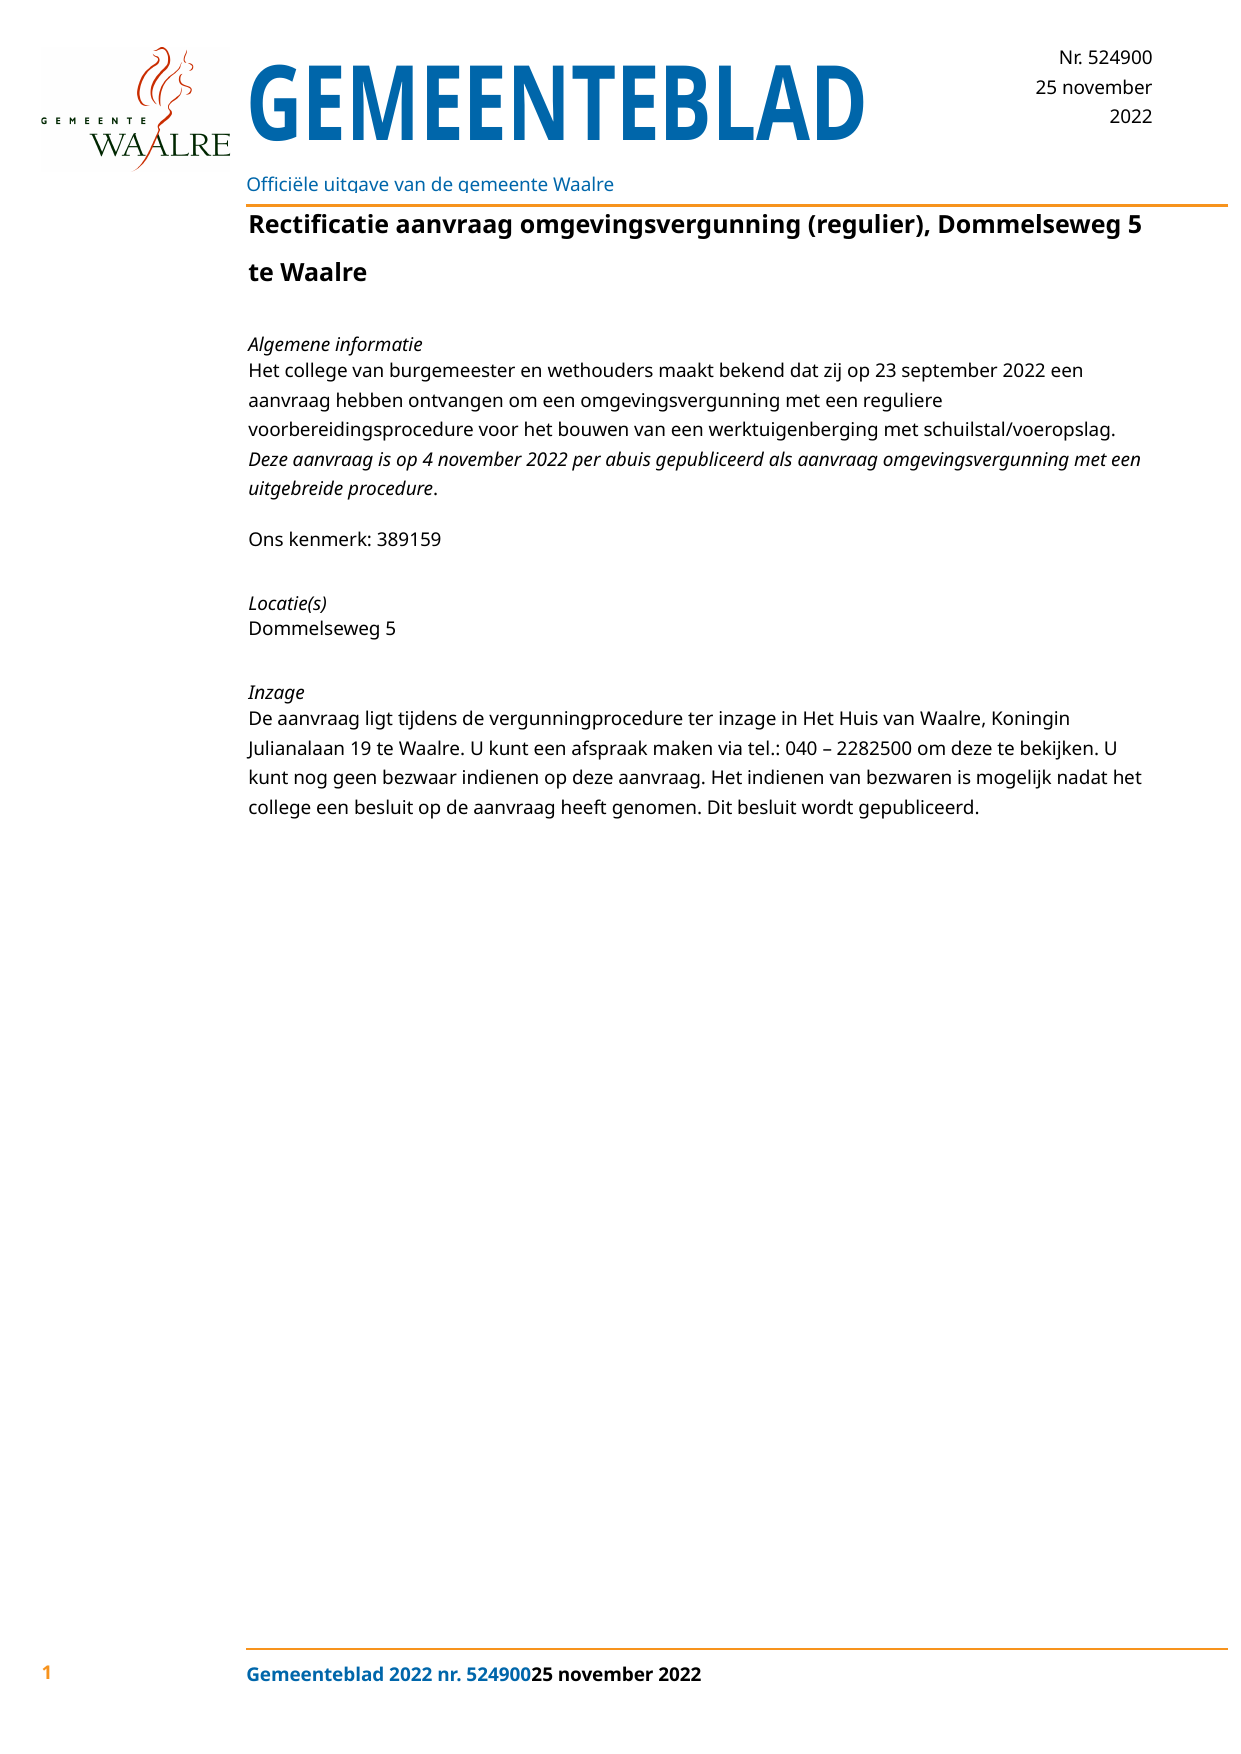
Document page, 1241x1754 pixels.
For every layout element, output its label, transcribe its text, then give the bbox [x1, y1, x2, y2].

text Locatie(s) [248, 590, 1152, 616]
text Ons kenmerk: 389159 [248, 526, 1152, 552]
text Algemene informatie [248, 331, 1152, 357]
text Inzage [248, 679, 1152, 705]
picture [41, 47, 231, 172]
text De aanvraag ligt tijdens de vergunningprocedure ter inzage in Het Huis van Waalre, Koningin Julianalaan 19 te Waalre. U kunt een afspraak maken via tel.: 040 – 2282500 om deze te bekijken. U kunt nog geen bezwaar indienen op deze aanvraag. Het indienen van bezwaren is mogelijk nadat het college een besluit op de aanvraag heeft genomen. Dit besluit wordt gepubliceerd. [248, 705, 1152, 820]
text Dommelseweg 5 [248, 616, 1152, 641]
text Rectificatie aanvraag omgevingsvergunning (regulier), Dommelseweg 5 te Waalre [248, 207, 1152, 288]
text Het college van burgemeester en wethouders maakt bekend dat zij op 23 september 2022 een aanvraag hebben ontvangen om een omgevingsvergunning met een reguliere voorbereidingsprocedure voor het bouwen van een werktuigenberging met schuilstal/voeropslag. Deze aanvraag is op 4 november 2022 per abuis gepubliceerd als aanvraag omgevingsvergunning met een uitgebreide procedure. [248, 357, 1152, 501]
